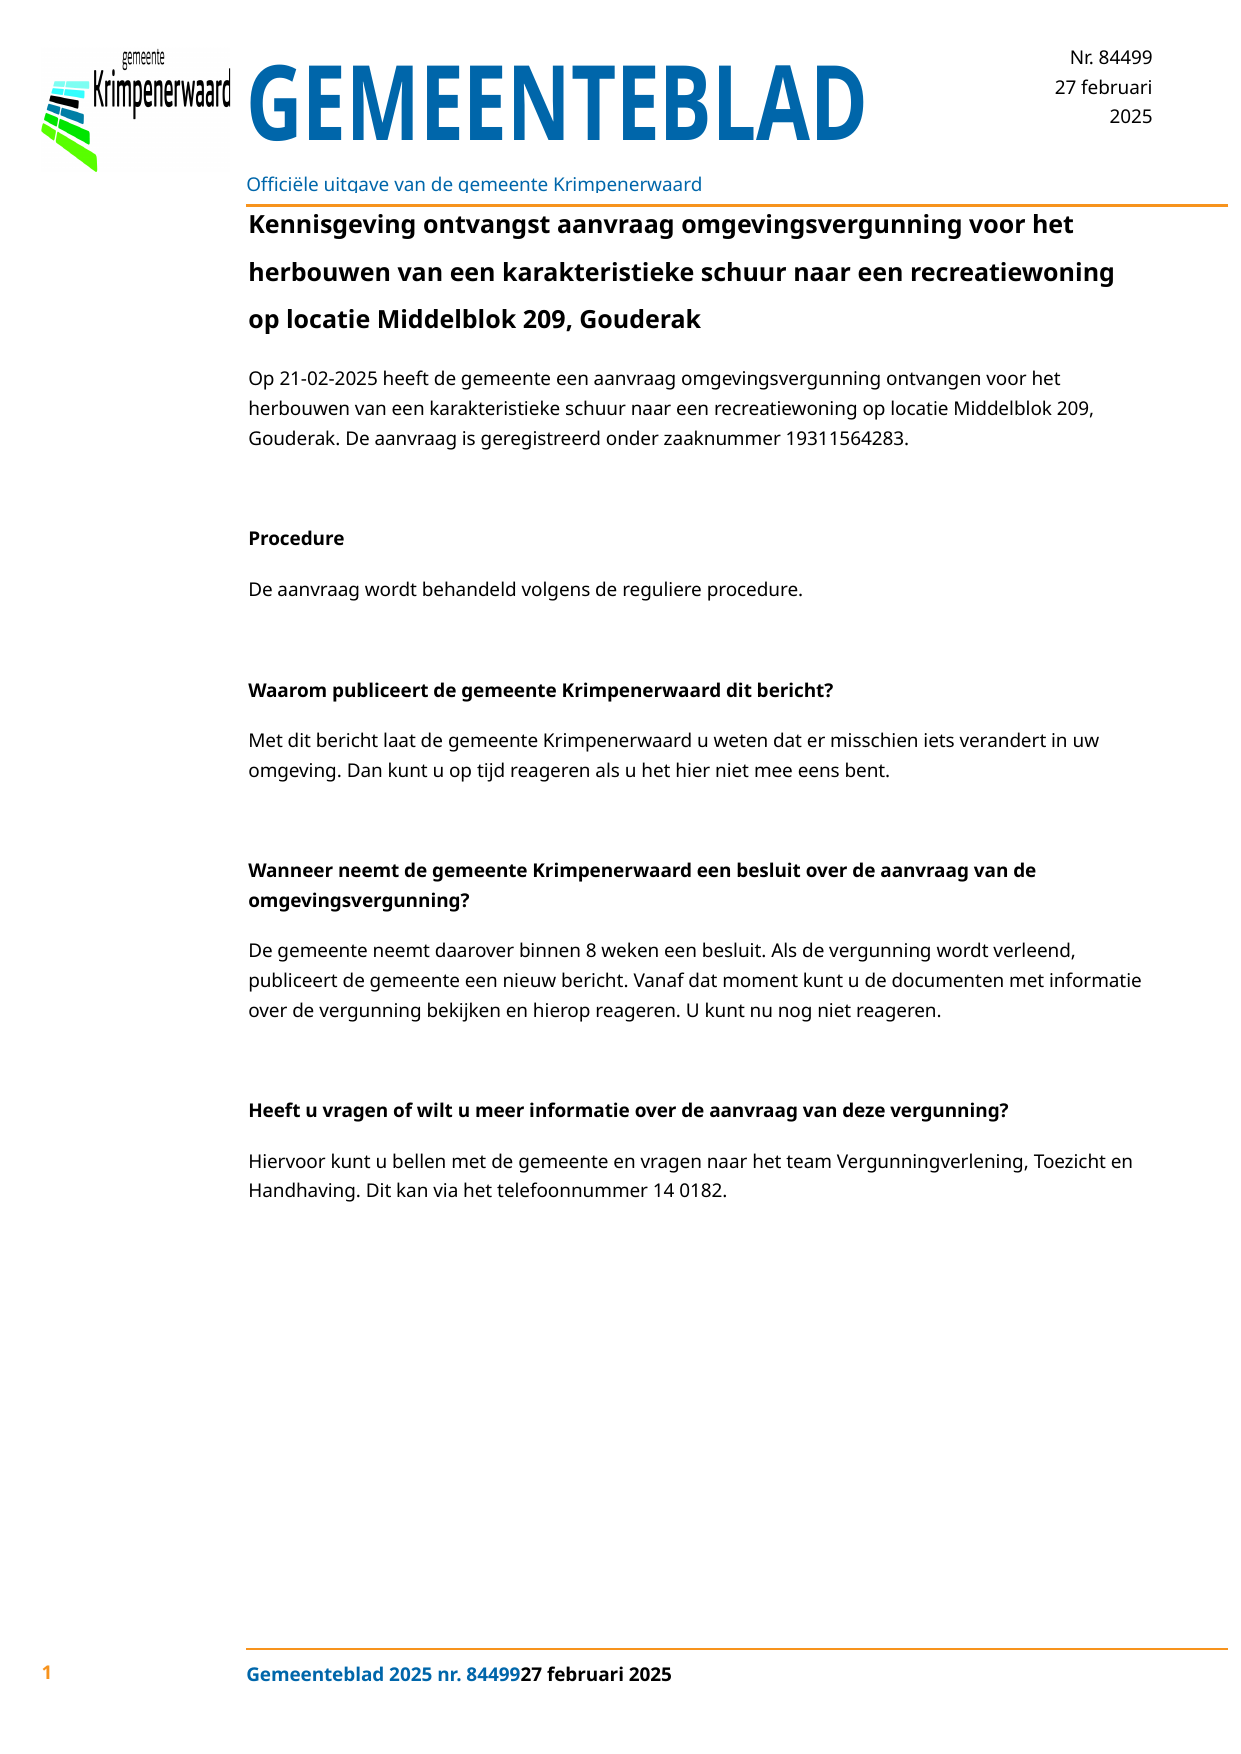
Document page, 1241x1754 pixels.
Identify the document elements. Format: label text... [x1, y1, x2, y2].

text De aanvraag wordt behandeld volgens de reguliere procedure. [248, 576, 1152, 602]
text Wanneer neemt de gemeente Krimpenerwaard een besluit over de aanvraag van de omgevingsvergunning? [248, 858, 1152, 913]
text Met dit bericht laat de gemeente Krimpenerwaard u weten dat er misschien iets verandert in uw omgeving. Dan kunt u op tijd reageren als u het hier niet mee eens bent. [248, 727, 1152, 782]
text Hiervoor kunt u bellen met de gemeente en vragen naar het team Vergunningverlening, Toezicht en Handhaving. Dit kan via het telefoonnummer 14 0182. [248, 1148, 1152, 1203]
picture [41, 47, 231, 172]
text Op 21-02-2025 heeft de gemeente een aanvraag omgevingsvergunning ontvangen voor het herbouwen van een karakteristieke schuur naar een recreatiewoning op locatie Middelblok 209, Gouderak. De aanvraag is geregistreerd onder zaaknummer 19311564283. [248, 366, 1152, 450]
text Kennisgeving ontvangst aanvraag omgevingsvergunning voor het herbouwen van een karakteristieke schuur naar een recreatiewoning op locatie Middelblok 209, Gouderak [248, 207, 1152, 336]
text Waarom publiceert de gemeente Krimpenerwaard dit bericht? [248, 677, 1152, 702]
text Heeft u vragen of wilt u meer informatie over de aanvraag van deze vergunning? [248, 1098, 1152, 1123]
text De gemeente neemt daarover binnen 8 weken een besluit. Als de vergunning wordt verleend, publiceert de gemeente een nieuw bericht. Vanaf dat moment kunt u de documenten met informatie over de vergunning bekijken en hierop reageren. U kunt nu nog niet reageren. [248, 938, 1152, 1022]
text Procedure [248, 526, 1152, 551]
